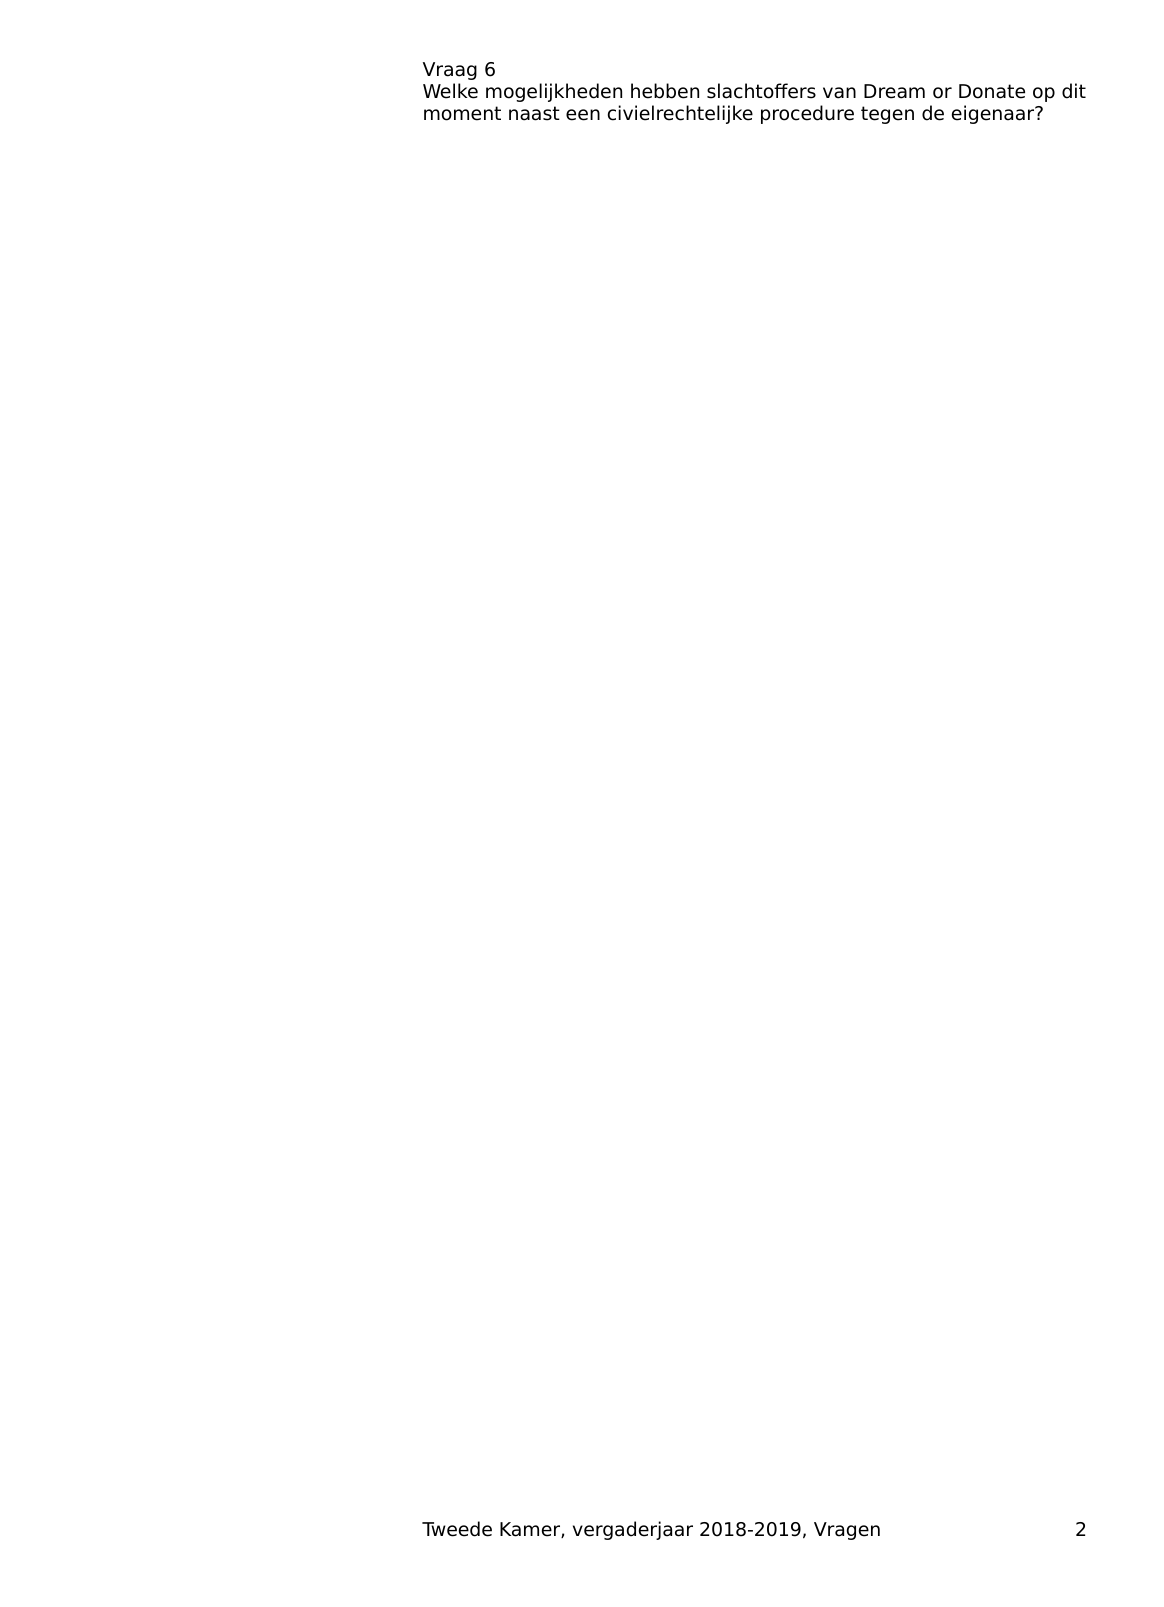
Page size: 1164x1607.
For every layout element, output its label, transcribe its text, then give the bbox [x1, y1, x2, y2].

text Welke mogelijkheden hebben slachtoffers van Dream or Donate op dit moment naast een civielrechtelijke procedure tegen de eigenaar? [422, 81, 1087, 125]
text Vraag 6 [422, 59, 1087, 81]
